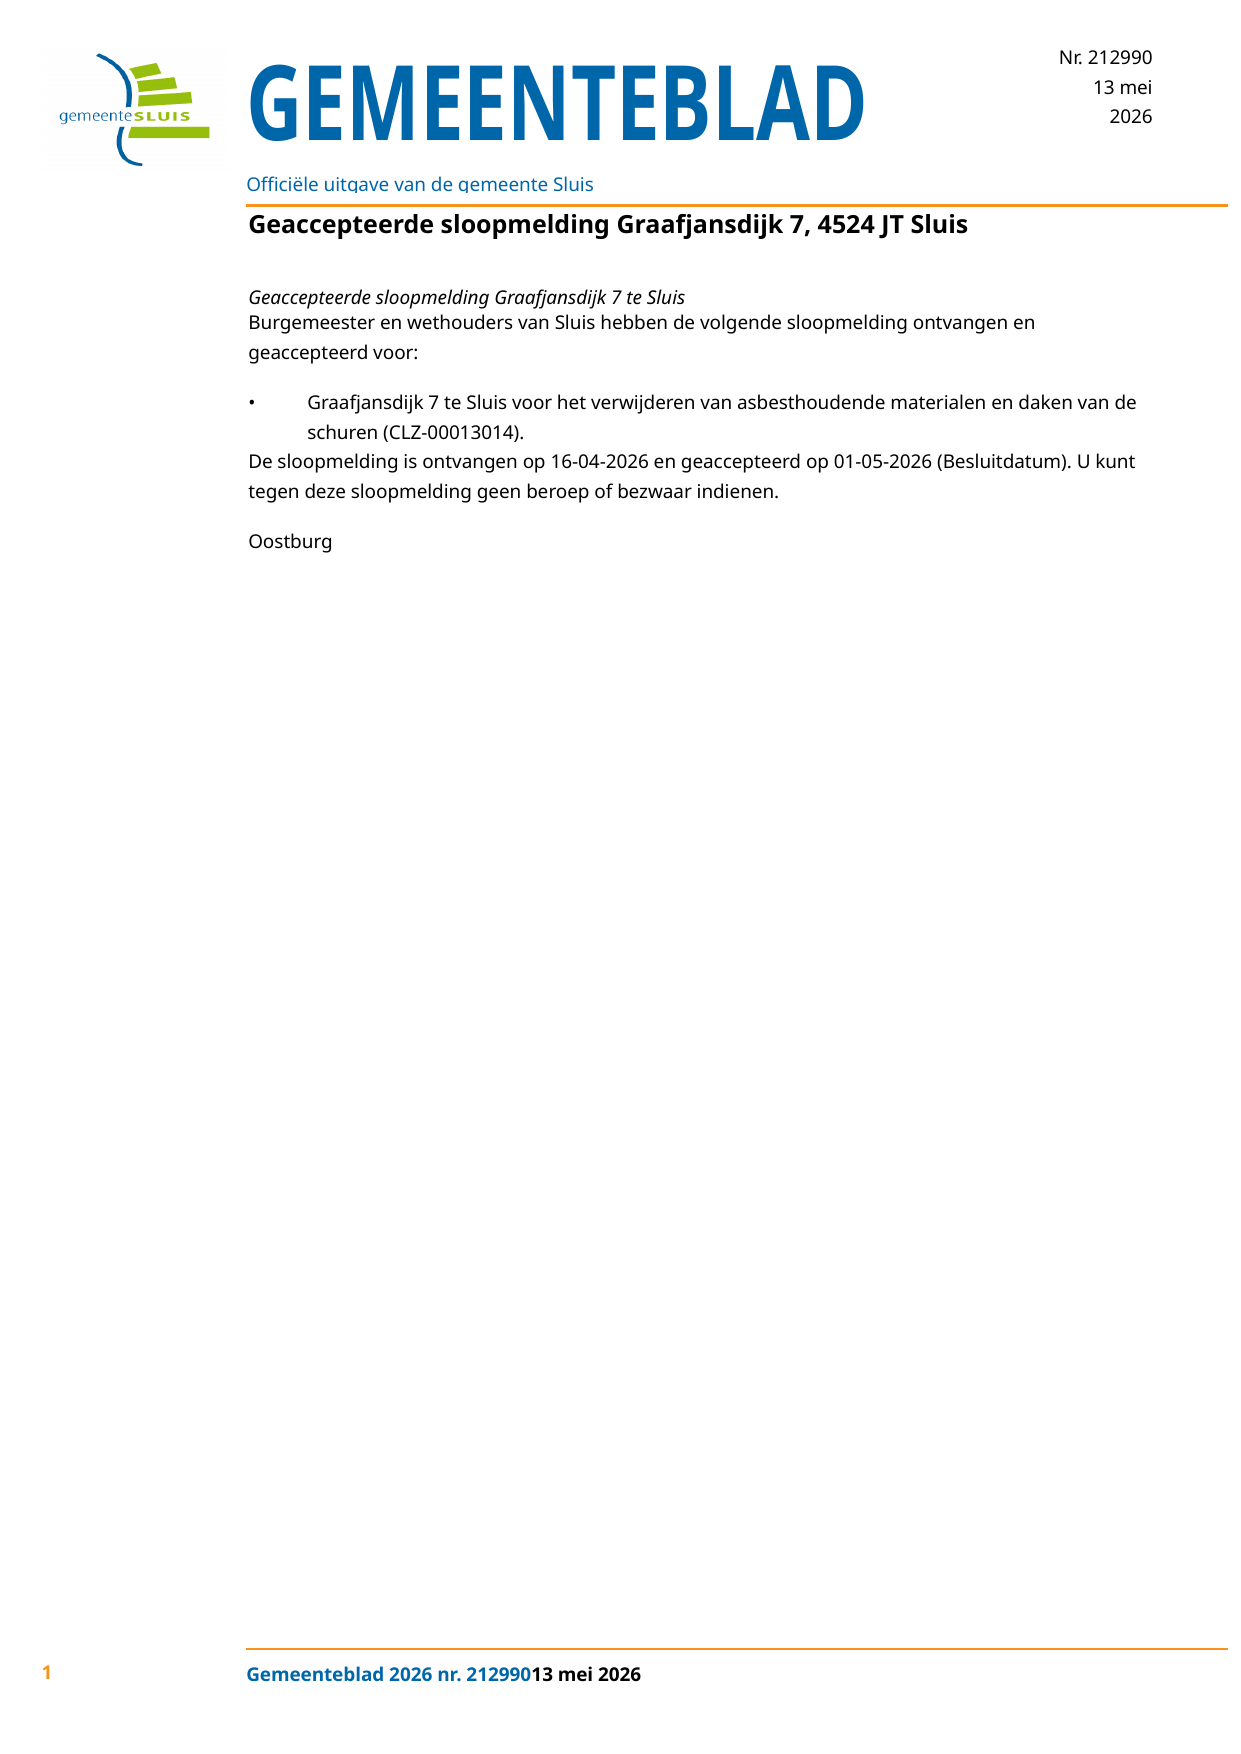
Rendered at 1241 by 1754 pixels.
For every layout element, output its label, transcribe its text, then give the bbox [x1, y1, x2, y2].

picture [41, 47, 231, 172]
text Geaccepteerde sloopmelding Graafjansdijk 7, 4524 JT Sluis [248, 207, 1152, 241]
list Graafjansdijk 7 te Sluis voor het verwijderen van asbesthoudende materialen en daken van de schuren (CLZ-00013014). [248, 389, 1152, 445]
text De sloopmelding is ontvangen op 16-04-2026 en geaccepteerd op 01-05-2026 (Besluitdatum). U kunt tegen deze sloopmelding geen beroep of bezwaar indienen. [248, 449, 1152, 504]
text Geaccepteerde sloopmelding Graafjansdijk 7 te Sluis [248, 284, 1152, 309]
text Oostburg [248, 529, 1152, 554]
text Burgemeester en wethouders van Sluis hebben de volgende sloopmelding ontvangen en geaccepteerd voor: [248, 309, 1152, 365]
